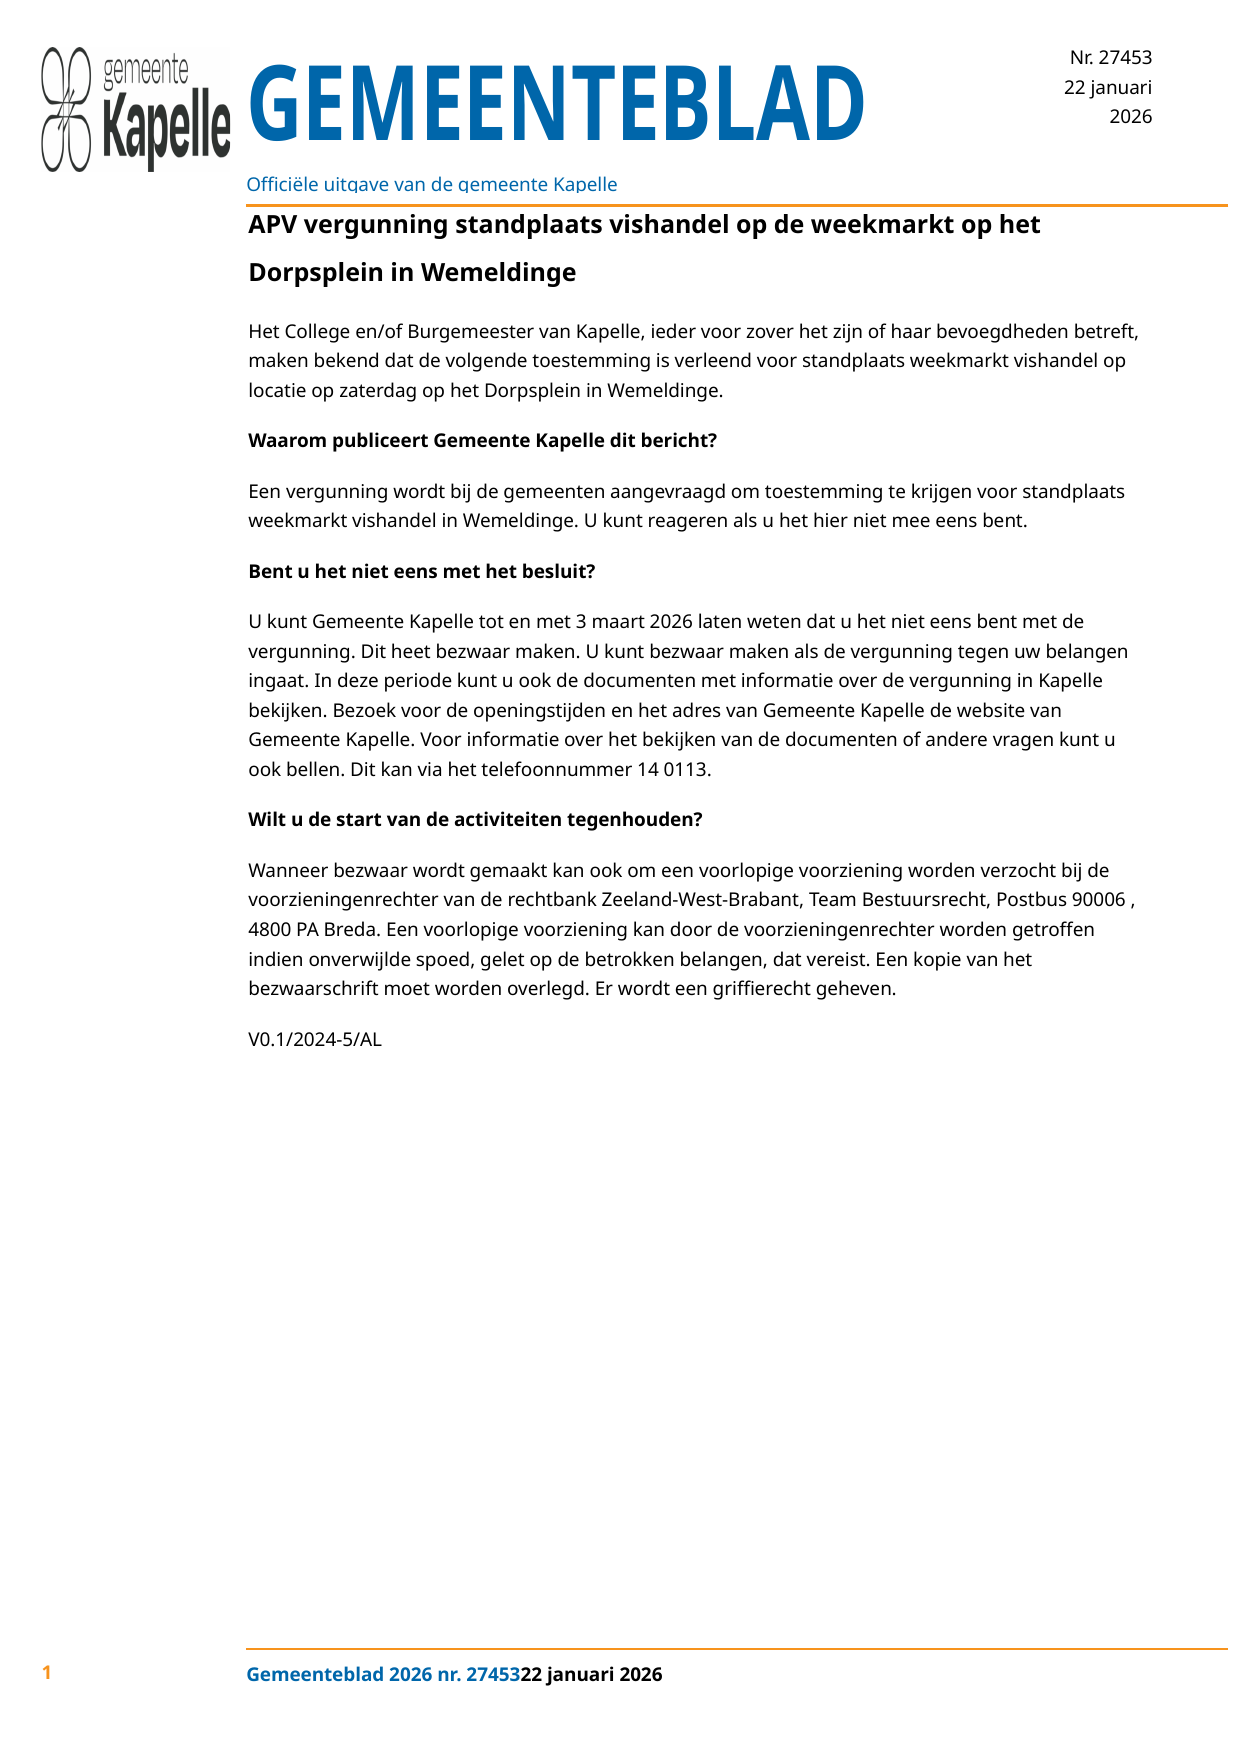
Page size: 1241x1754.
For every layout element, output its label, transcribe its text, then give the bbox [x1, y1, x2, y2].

picture [41, 47, 231, 172]
text Wilt u de start van de activiteiten tegenhouden? [248, 807, 1152, 832]
text Waarom publiceert Gemeente Kapelle dit bericht? [248, 427, 1152, 453]
text APV vergunning standplaats vishandel op de weekmarkt op het Dorpsplein in Wemeldinge [248, 207, 1152, 288]
text Een vergunning wordt bij de gemeenten aangevraagd om toestemming te krijgen voor standplaats weekmarkt vishandel in Wemeldinge. U kunt reageren als u het hier niet mee eens bent. [248, 478, 1152, 533]
text V0.1/2024-5/AL [248, 1026, 1152, 1052]
text U kunt Gemeente Kapelle tot en met 3 maart 2026 laten weten dat u het niet eens bent met de vergunning. Dit heet bezwaar maken. U kunt bezwaar maken als de vergunning tegen uw belangen ingaat. In deze periode kunt u ook de documenten met informatie over de vergunning in Kapelle bekijken. Bezoek voor de openingstijden en het adres van Gemeente Kapelle de website van Gemeente Kapelle. Voor informatie over het bekijken van de documenten of andere vragen kunt u ook bellen. Dit kan via het telefoonnummer 14 0113. [248, 608, 1152, 782]
text Bent u het niet eens met het besluit? [248, 558, 1152, 584]
text Het College en/of Burgemeester van Kapelle, ieder voor zover het zijn of haar bevoegdheden betreft, maken bekend dat de volgende toestemming is verleend voor standplaats weekmarkt vishandel op locatie op zaterdag op het Dorpsplein in Wemeldinge. [248, 318, 1152, 403]
text Wanneer bezwaar wordt gemaakt kan ook om een voorlopige voorziening worden verzocht bij de voorzieningenrechter van de rechtbank Zeeland-West-Brabant, Team Bestuursrecht, Postbus 90006 , 4800 PA Breda. Een voorlopige voorziening kan door de voorzieningenrechter worden getroffen indien onverwijlde spoed, gelet op de betrokken belangen, dat vereist. Een kopie van het bezwaarschrift moet worden overlegd. Er wordt een griffierecht geheven. [248, 857, 1152, 1001]
